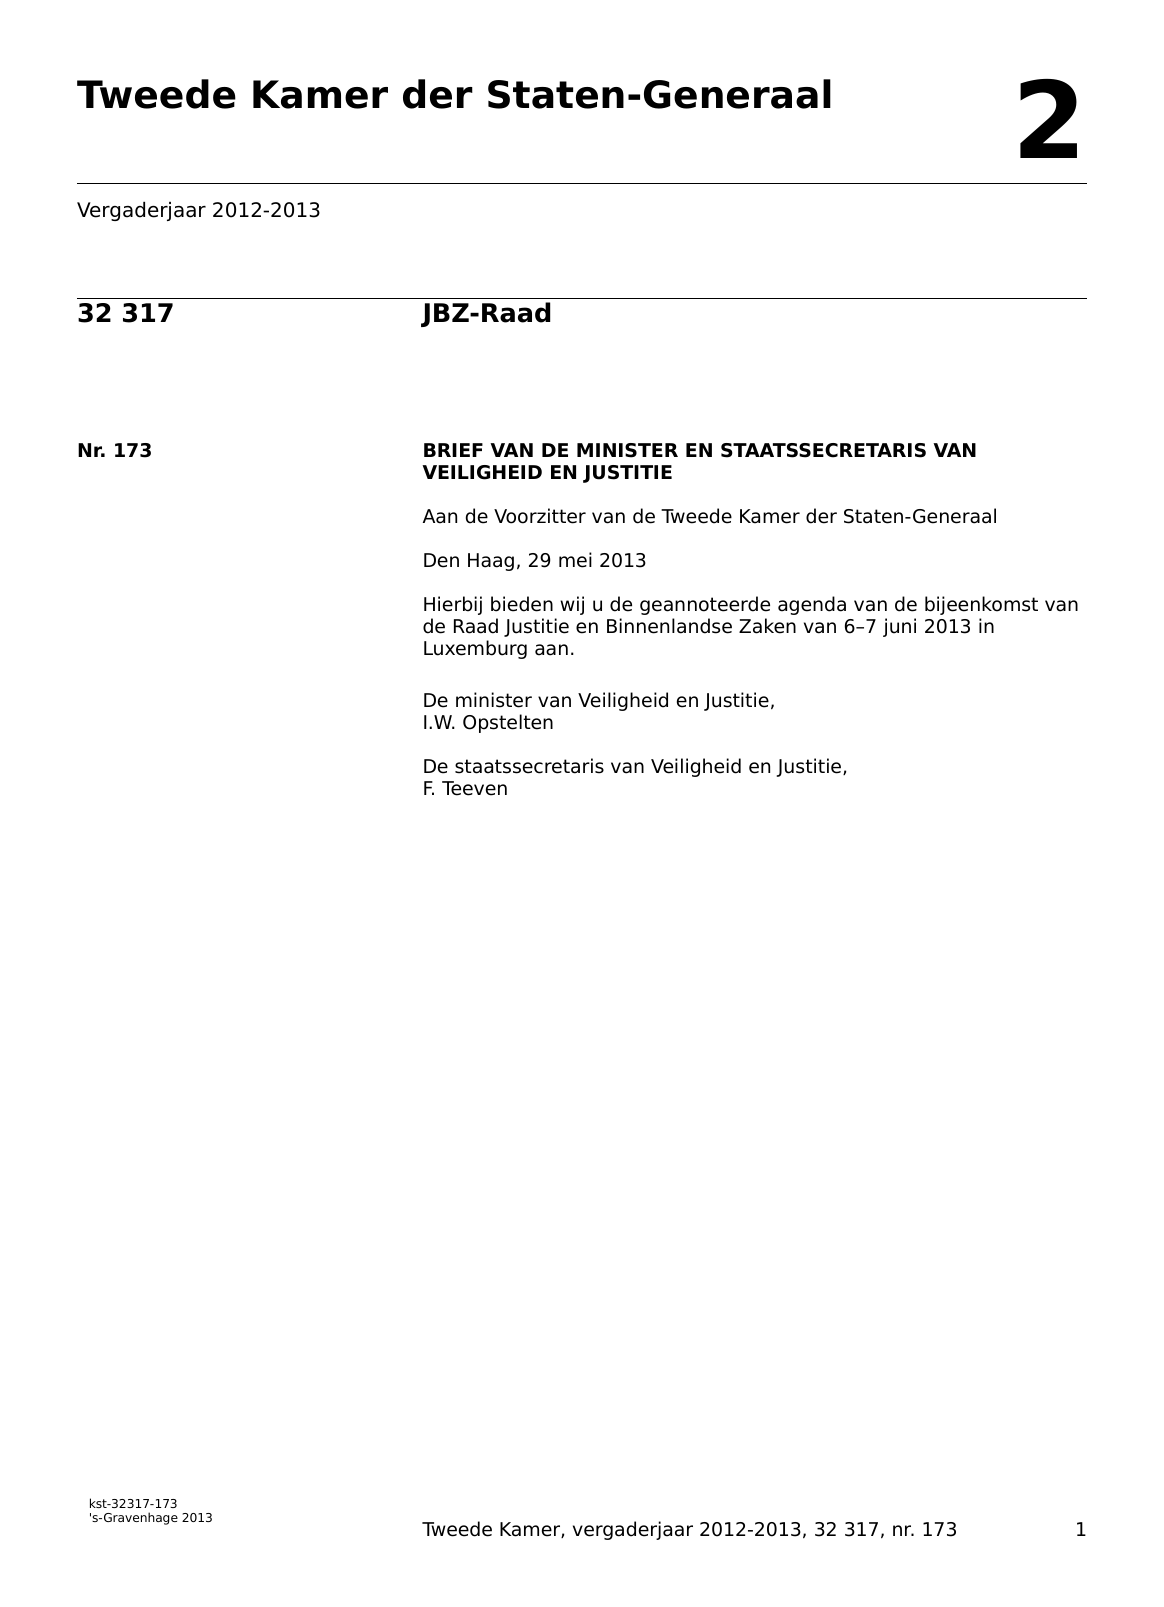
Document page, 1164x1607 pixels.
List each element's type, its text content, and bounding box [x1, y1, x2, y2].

table_header Tweede Kamer der Staten-Generaal [77, 59, 886, 183]
subtitle 32 317 JBZ-Raad [77, 299, 1087, 329]
subtitle Nr. 173 BRIEF VAN DE MINISTER EN STAATSSECRETARIS VAN VEILIGHEID EN JUSTITIE [77, 440, 1087, 484]
text 's-Gravenhage 2013 [88, 1511, 323, 1525]
text De minister van Veiligheid en Justitie, I.W. Opstelten [422, 690, 1087, 734]
text Aan de Voorzitter van de Tweede Kamer der Staten-Generaal [422, 506, 1087, 528]
table_cell Vergaderjaar 2012-2013 [77, 184, 1087, 298]
table_header 2 [886, 59, 1087, 183]
text Den Haag, 29 mei 2013 [422, 550, 1087, 572]
text De staatssecretaris van Veiligheid en Justitie, F. Teeven [422, 756, 1087, 800]
text kst-32317-173 [88, 1497, 323, 1511]
text Hierbij bieden wij u de geannoteerde agenda van de bijeenkomst van de Raad Justitie en Binnenlandse Zaken van 6–7 juni 2013 in Luxemburg aan. [422, 594, 1087, 660]
